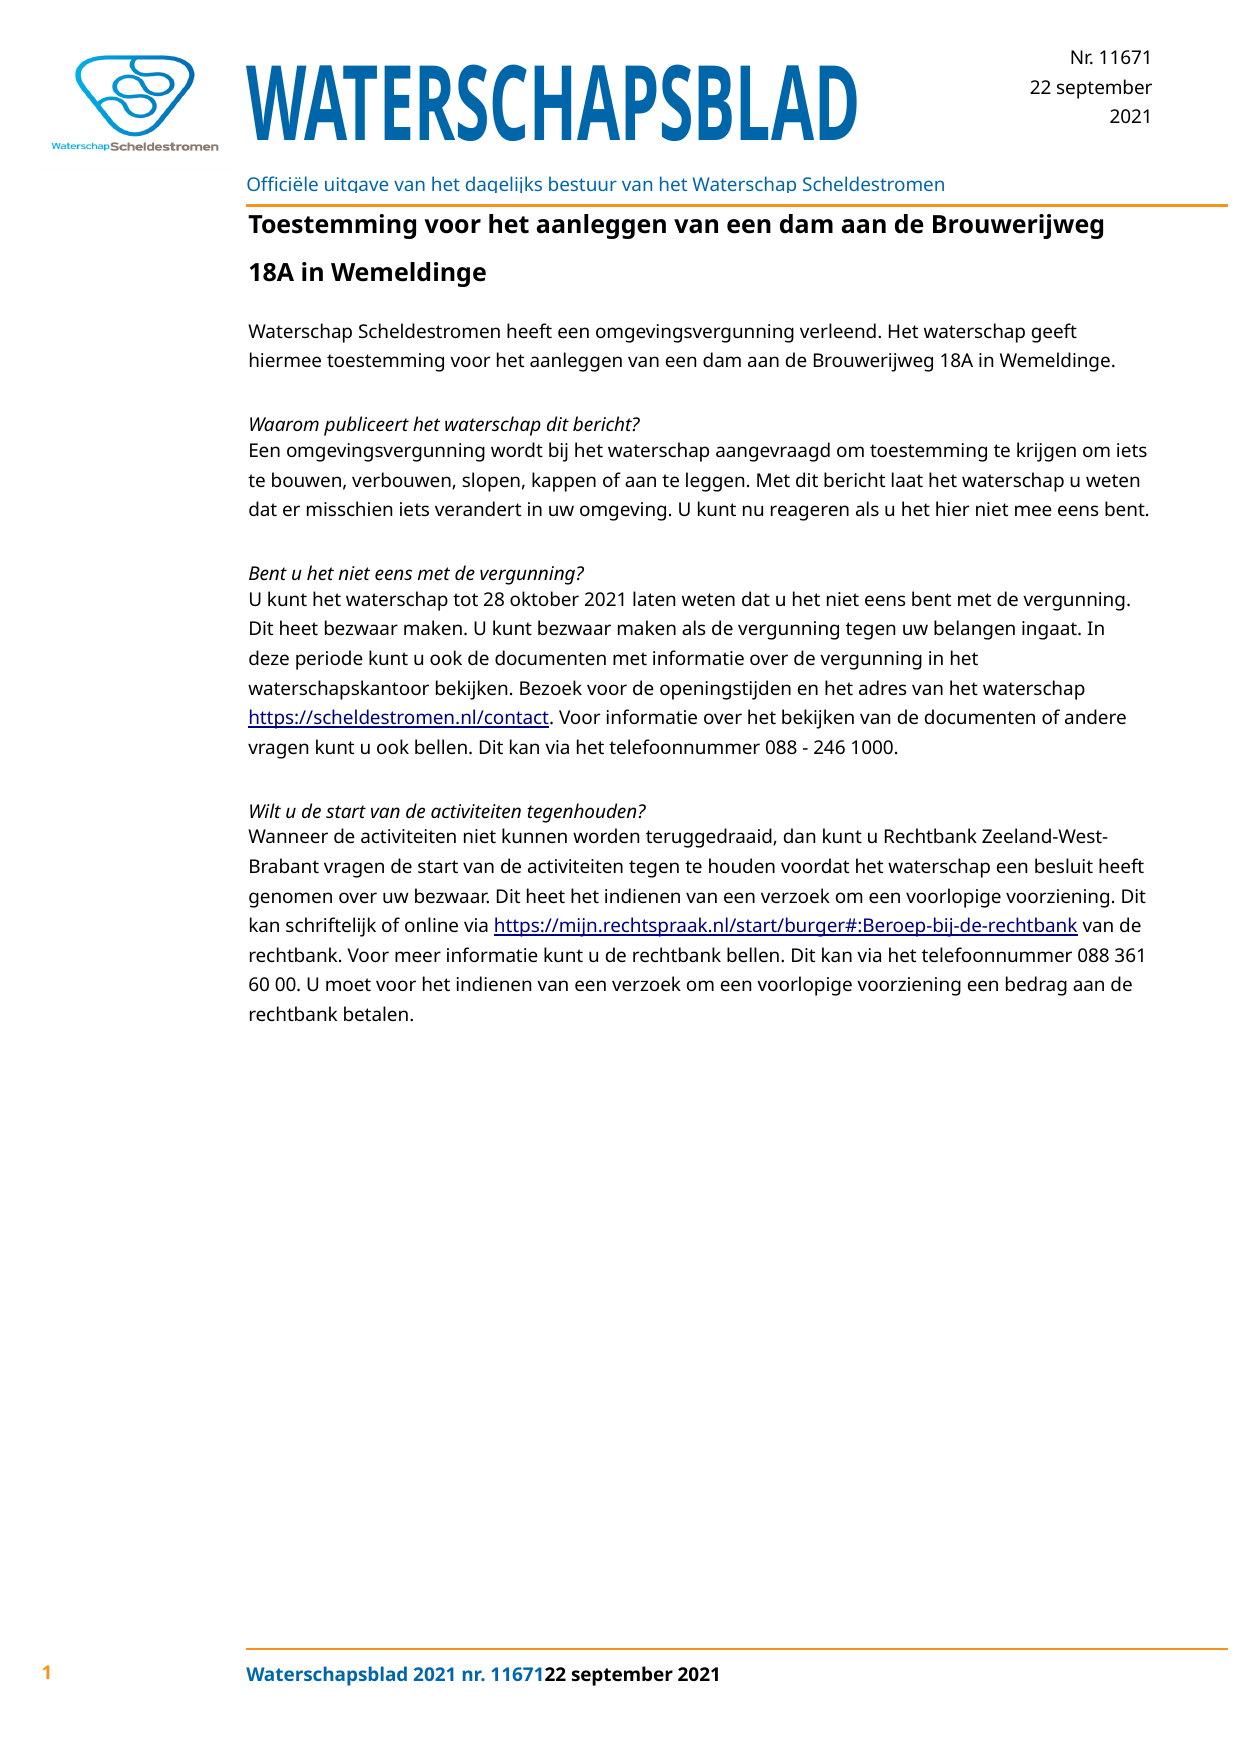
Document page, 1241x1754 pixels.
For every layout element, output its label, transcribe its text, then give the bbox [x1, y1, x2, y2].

text Wanneer de activiteiten niet kunnen worden teruggedraaid, dan kunt u Rechtbank Zeeland-West-Brabant vragen de start van de activiteiten tegen te houden voordat het waterschap een besluit heeft genomen over uw bezwaar. Dit heet het indienen van een verzoek om een voorlopige voorziening. Dit kan schriftelijk of online via https://mijn.rechtspraak.nl/start/burger#:Beroep-bij-de-rechtbank van de rechtbank. Voor meer informatie kunt u de rechtbank bellen. Dit kan via het telefoonnummer 088 361 60 00. U moet voor het indienen van een verzoek om een voorlopige voorziening een bedrag aan de rechtbank betalen. [248, 824, 1152, 1027]
text Waterschap Scheldestromen heeft een omgevingsvergunning verleend. Het waterschap geeft hiermee toestemming voor het aanleggen van een dam aan de Brouwerijweg 18A in Wemeldinge. [248, 318, 1152, 373]
text Toestemming voor het aanleggen van een dam aan de Brouwerijweg 18A in Wemeldinge [248, 207, 1152, 288]
text Een omgevingsvergunning wordt bij het waterschap aangevraagd om toestemming te krijgen om iets te bouwen, verbouwen, slopen, kappen of aan te leggen. Met dit bericht laat het waterschap u weten dat er misschien iets verandert in uw omgeving. U kunt nu reageren als u het hier niet mee eens bent. [248, 437, 1152, 522]
text Wilt u de start van de activiteiten tegenhouden? [248, 798, 1152, 824]
text U kunt het waterschap tot 28 oktober 2021 laten weten dat u het niet eens bent met de vergunning. Dit heet bezwaar maken. U kunt bezwaar maken als de vergunning tegen uw belangen ingaat. In deze periode kunt u ook de documenten met informatie over de vergunning in het waterschapskantoor bekijken. Bezoek voor de openingstijden en het adres van het waterschap https://scheldestromen.nl/contact. Voor informatie over het bekijken van de documenten of andere vragen kunt u ook bellen. Dit kan via het telefoonnummer 088 - 246 1000. [248, 586, 1152, 760]
text Waarom publiceert het waterschap dit bericht? [248, 411, 1152, 437]
text Bent u het niet eens met de vergunning? [248, 560, 1152, 586]
picture [41, 47, 231, 172]
